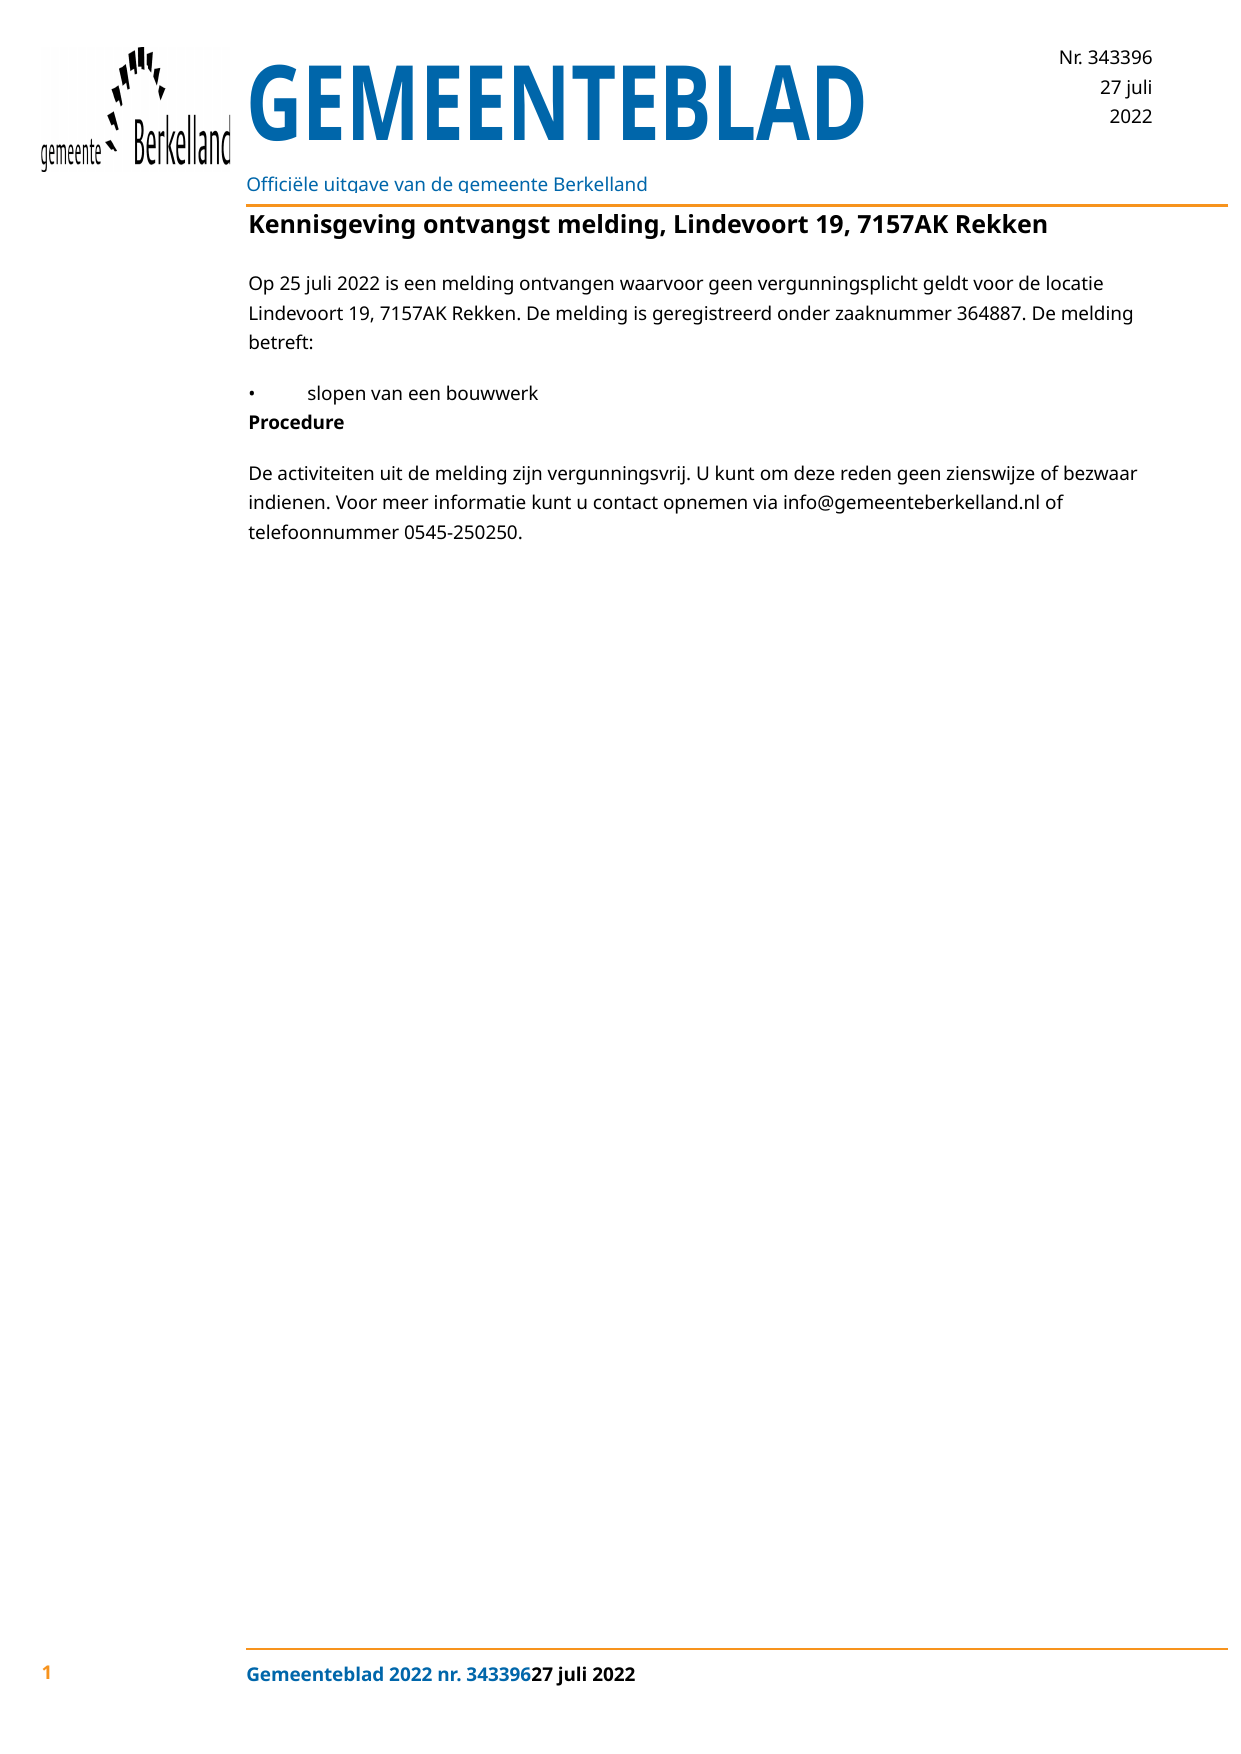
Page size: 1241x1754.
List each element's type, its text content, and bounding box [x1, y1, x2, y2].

text Op 25 juli 2022 is een melding ontvangen waarvoor geen vergunningsplicht geldt voor de locatie Lindevoort 19, 7157AK Rekken. De melding is geregistreerd onder zaaknummer 364887. De melding betreft: [248, 270, 1152, 355]
text De activiteiten uit de melding zijn vergunningsvrij. U kunt om deze reden geen zienswijze of bezwaar indienen. Voor meer informatie kunt u contact opnemen via info@gemeenteberkelland.nl of telefoonnummer 0545-250250. [248, 460, 1152, 545]
text Kennisgeving ontvangst melding, Lindevoort 19, 7157AK Rekken [248, 207, 1152, 241]
picture [41, 47, 231, 172]
list slopen van een bouwwerk [248, 380, 1152, 406]
text Procedure [248, 409, 1152, 435]
